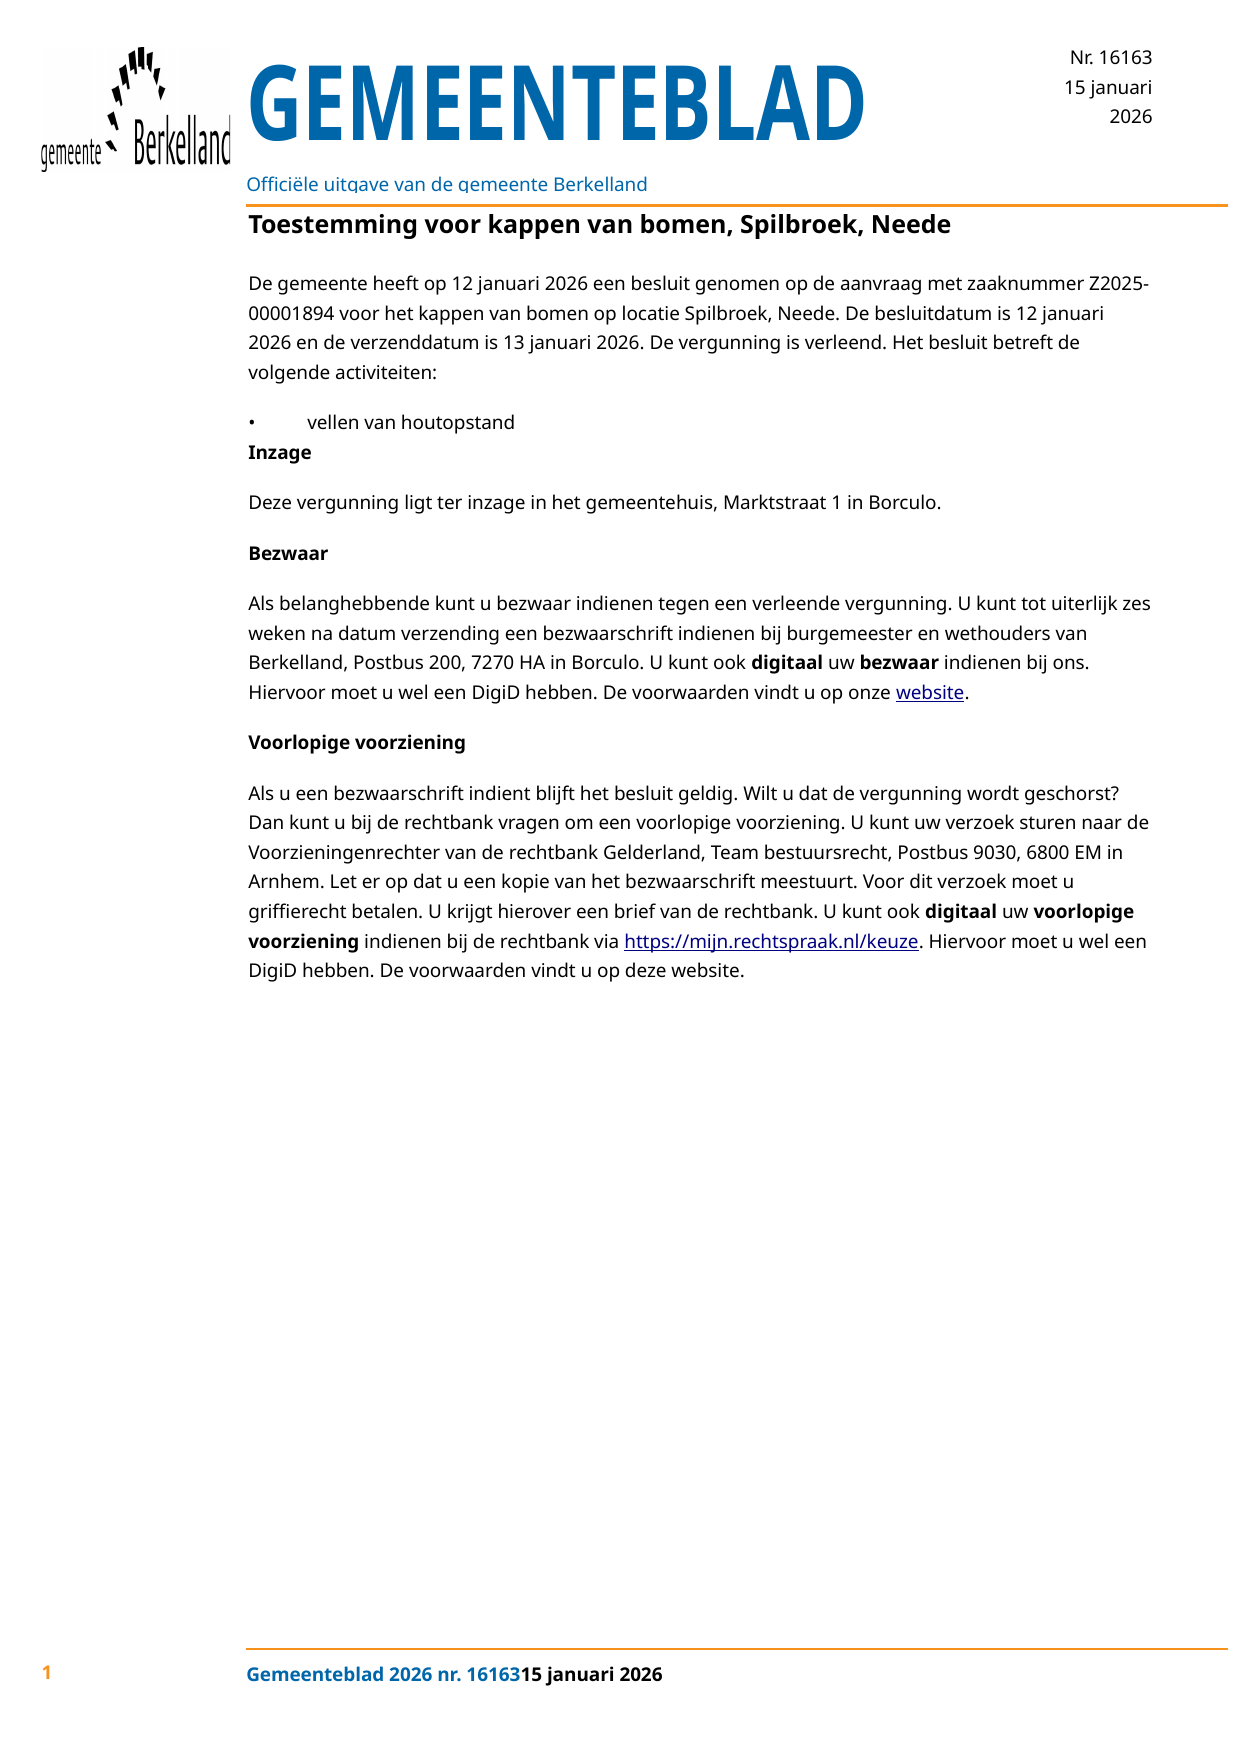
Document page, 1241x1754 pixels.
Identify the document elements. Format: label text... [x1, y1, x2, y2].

text Als belanghebbende kunt u bezwaar indienen tegen een verleende vergunning. U kunt tot uiterlijk zes weken na datum verzending een bezwaarschrift indienen bij burgemeester en wethouders van Berkelland, Postbus 200, 7270 HA in Borculo. U kunt ook digitaal uw bezwaar indienen bij ons. Hiervoor moet u wel een DigiD hebben. De voorwaarden vindt u op onze website. [248, 590, 1152, 705]
text Deze vergunning ligt ter inzage in het gemeentehuis, Marktstraat 1 in Borculo. [248, 489, 1152, 515]
text Toestemming voor kappen van bomen, Spilbroek, Neede [248, 207, 1152, 241]
text Voorlopige voorziening [248, 729, 1152, 755]
text De gemeente heeft op 12 januari 2026 een besluit genomen op de aanvraag met zaaknummer Z2025-00001894 voor het kappen van bomen op locatie Spilbroek, Neede. De besluitdatum is 12 januari 2026 en de verzenddatum is 13 januari 2026. De vergunning is verleend. Het besluit betreft de volgende activiteiten: [248, 270, 1152, 385]
text Bezwaar [248, 540, 1152, 566]
text Als u een bezwaarschrift indient blijft het besluit geldig. Wilt u dat de vergunning wordt geschorst? Dan kunt u bij de rechtbank vragen om een voorlopige voorziening. U kunt uw verzoek sturen naar de Voorzieningenrechter van de rechtbank Gelderland, Team bestuursrecht, Postbus 9030, 6800 EM in Arnhem. Let er op dat u een kopie van het bezwaarschrift meestuurt. Voor dit verzoek moet u griffierecht betalen. U krijgt hierover een brief van de rechtbank. U kunt ook digitaal uw voorlopige voorziening indienen bij de rechtbank via https://mijn.rechtspraak.nl/keuze. Hiervoor moet u wel een DigiD hebben. De voorwaarden vindt u op deze website. [248, 780, 1152, 983]
list vellen van houtopstand [248, 409, 1152, 435]
text Inzage [248, 439, 1152, 465]
picture [41, 47, 231, 172]
